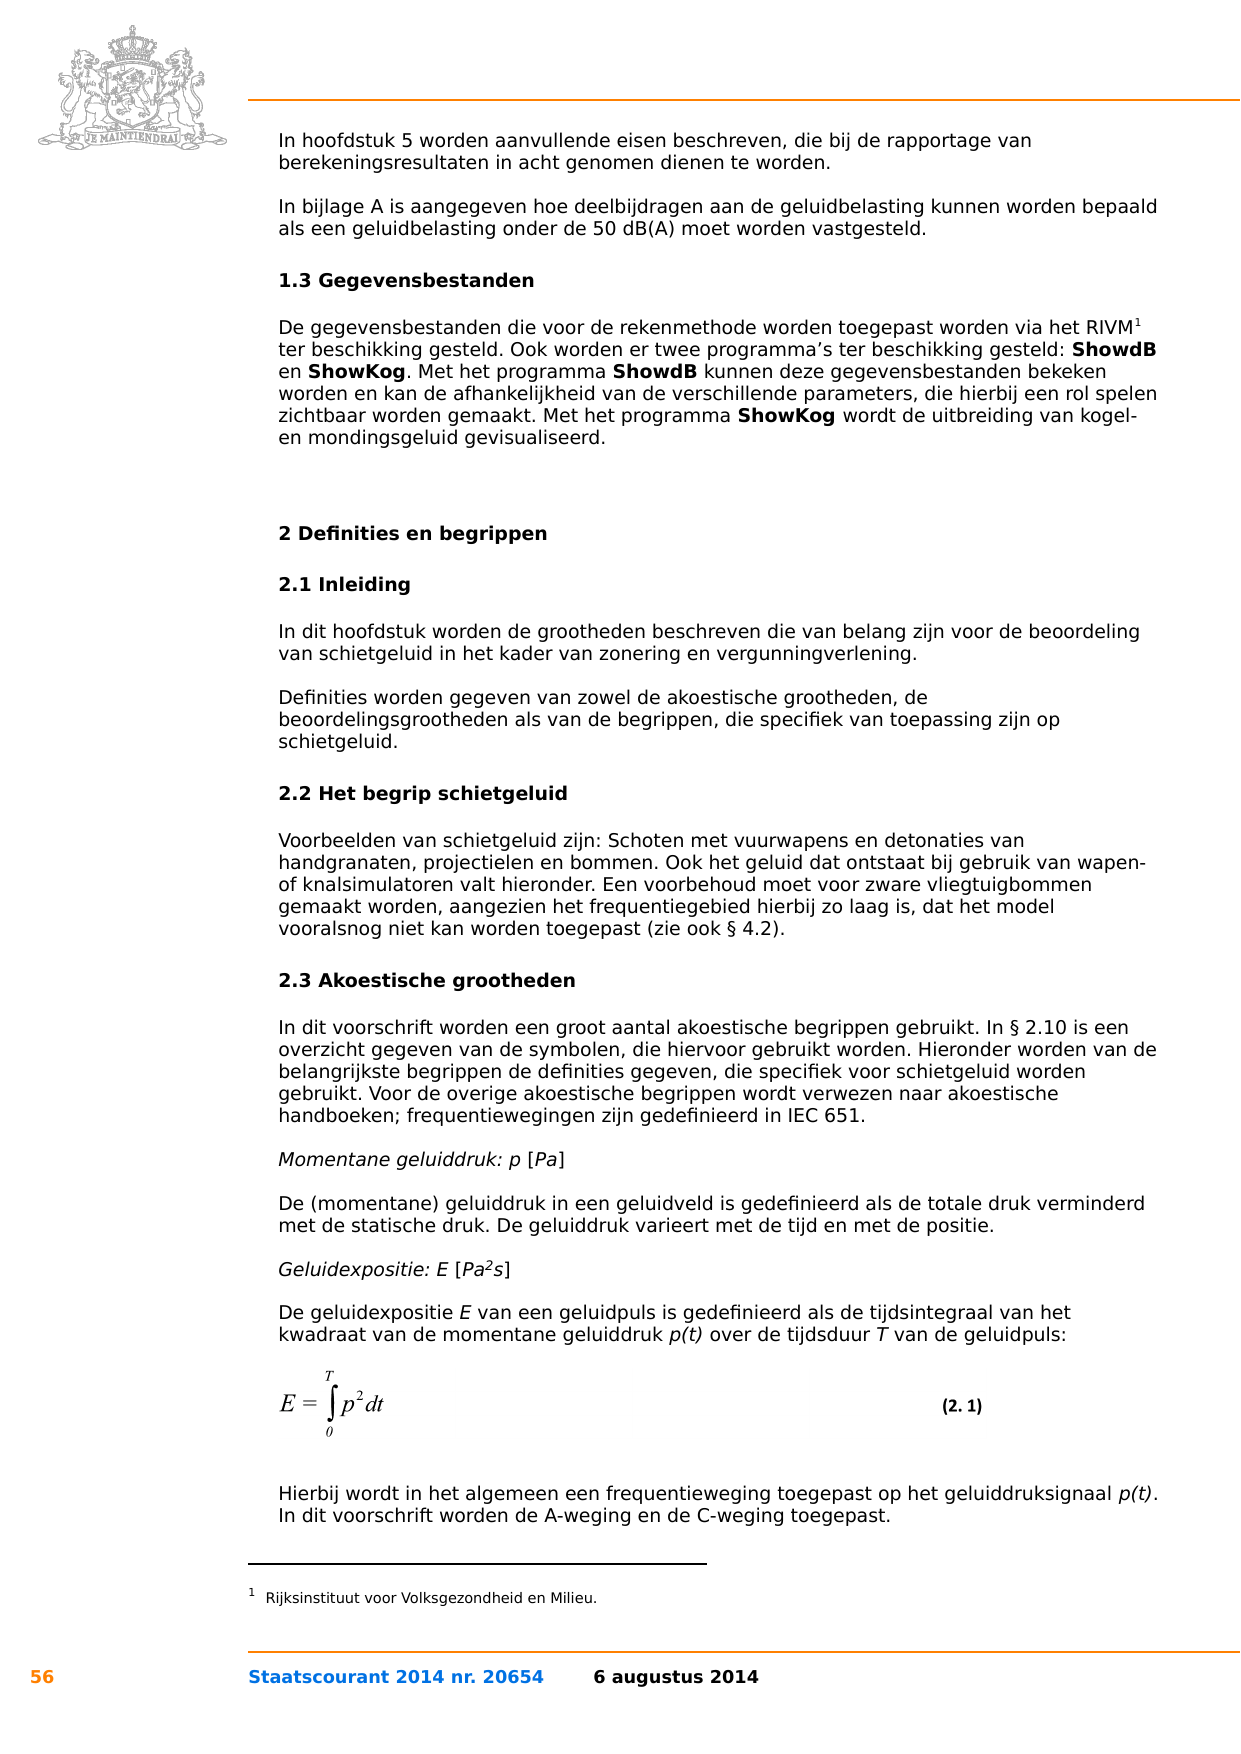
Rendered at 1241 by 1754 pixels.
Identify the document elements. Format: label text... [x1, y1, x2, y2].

subtitle 2.3 Akoestische grootheden [278, 970, 1163, 992]
subtitle 2.1 Inleiding [278, 574, 1163, 596]
text In dit hoofdstuk worden de grootheden beschreven die van belang zijn voor de beoordeling van schietgeluid in het kader van zonering en vergunningverlening. [278, 621, 1163, 665]
text De gegevensbestanden die voor de rekenmethode worden toegepast worden via het RIVM ter beschikking gesteld. Ook worden er twee programma’s ter beschikking gesteld: ShowdB en ShowKog. Met het programma ShowdB kunnen deze gegevensbestanden bekeken worden en kan de afhankelijkheid van de verschillende parameters, die hierbij een rol spelen zichtbaar worden gemaakt. Met het programma ShowKog wordt de uitbreiding van kogel- en mondingsgeluid gevisualiseerd. [278, 317, 1163, 448]
text In bijlage A is aangegeven hoe deelbijdragen aan de geluidbelasting kunnen worden bepaald als een geluidbelasting onder de 50 dB(A) moet worden vastgesteld. [278, 196, 1163, 240]
text Definities worden gegeven van zowel de akoestische grootheden, de beoordelingsgrootheden als van de begrippen, die specifiek van toepassing zijn op schietgeluid. [278, 687, 1163, 753]
text Voorbeelden van schietgeluid zijn: Schoten met vuurwapens en detonaties van handgranaten, projectielen en bommen. Ook het geluid dat ontstaat bij gebruik van wapen- of knalsimulatoren valt hieronder. Een voorbehoud moet voor zware vliegtuigbommen gemaakt worden, aangezien het frequentiegebied hierbij zo laag is, dat het model vooralsnog niet kan worden toegepast (zie ook § 4.2). [278, 830, 1163, 940]
text Rijksinstituut voor Volksgezondheid en Milieu. [248, 1586, 1163, 1608]
text In hoofdstuk 5 worden aanvullende eisen beschreven, die bij de rapportage van berekeningsresultaten in acht genomen dienen te worden. [278, 130, 1163, 174]
text In dit voorschrift worden een groot aantal akoestische begrippen gebruikt. In § 2.10 is een overzicht gegeven van de symbolen, die hiervoor gebruikt worden. Hieronder worden van de belangrijkste begrippen de definities gegeven, die specifiek voor schietgeluid worden gebruikt. Voor de overige akoestische begrippen wordt verwezen naar akoestische handboeken; frequentiewegingen zijn gedefinieerd in IEC 651. [278, 1017, 1163, 1127]
subtitle Geluidexpositie: E [Pa2s] [278, 1258, 1163, 1280]
picture [278, 1368, 987, 1439]
subtitle Momentane geluiddruk: p [Pa] [278, 1149, 1163, 1171]
text De (momentane) geluiddruk in een geluidveld is gedefinieerd als de totale druk verminderd met de statische druk. De geluiddruk varieert met de tijd en met de positie. [278, 1193, 1163, 1237]
subtitle 2 Definities en begrippen [278, 522, 1163, 544]
subtitle 1.3 Gegevensbestanden [278, 270, 1163, 292]
text De geluidexpositie E van een geluidpuls is gedefinieerd als de tijdsintegraal van het kwadraat van de momentane geluiddruk p(t) over de tijdsduur T van de geluidpuls: [278, 1302, 1163, 1346]
subtitle 2.2 Het begrip schietgeluid [278, 783, 1163, 805]
picture [38, 25, 227, 150]
text Hierbij wordt in het algemeen een frequentieweging toegepast op het geluiddruksignaal p(t). In dit voorschrift worden de A-weging en de C-weging toegepast. [278, 1483, 1163, 1527]
